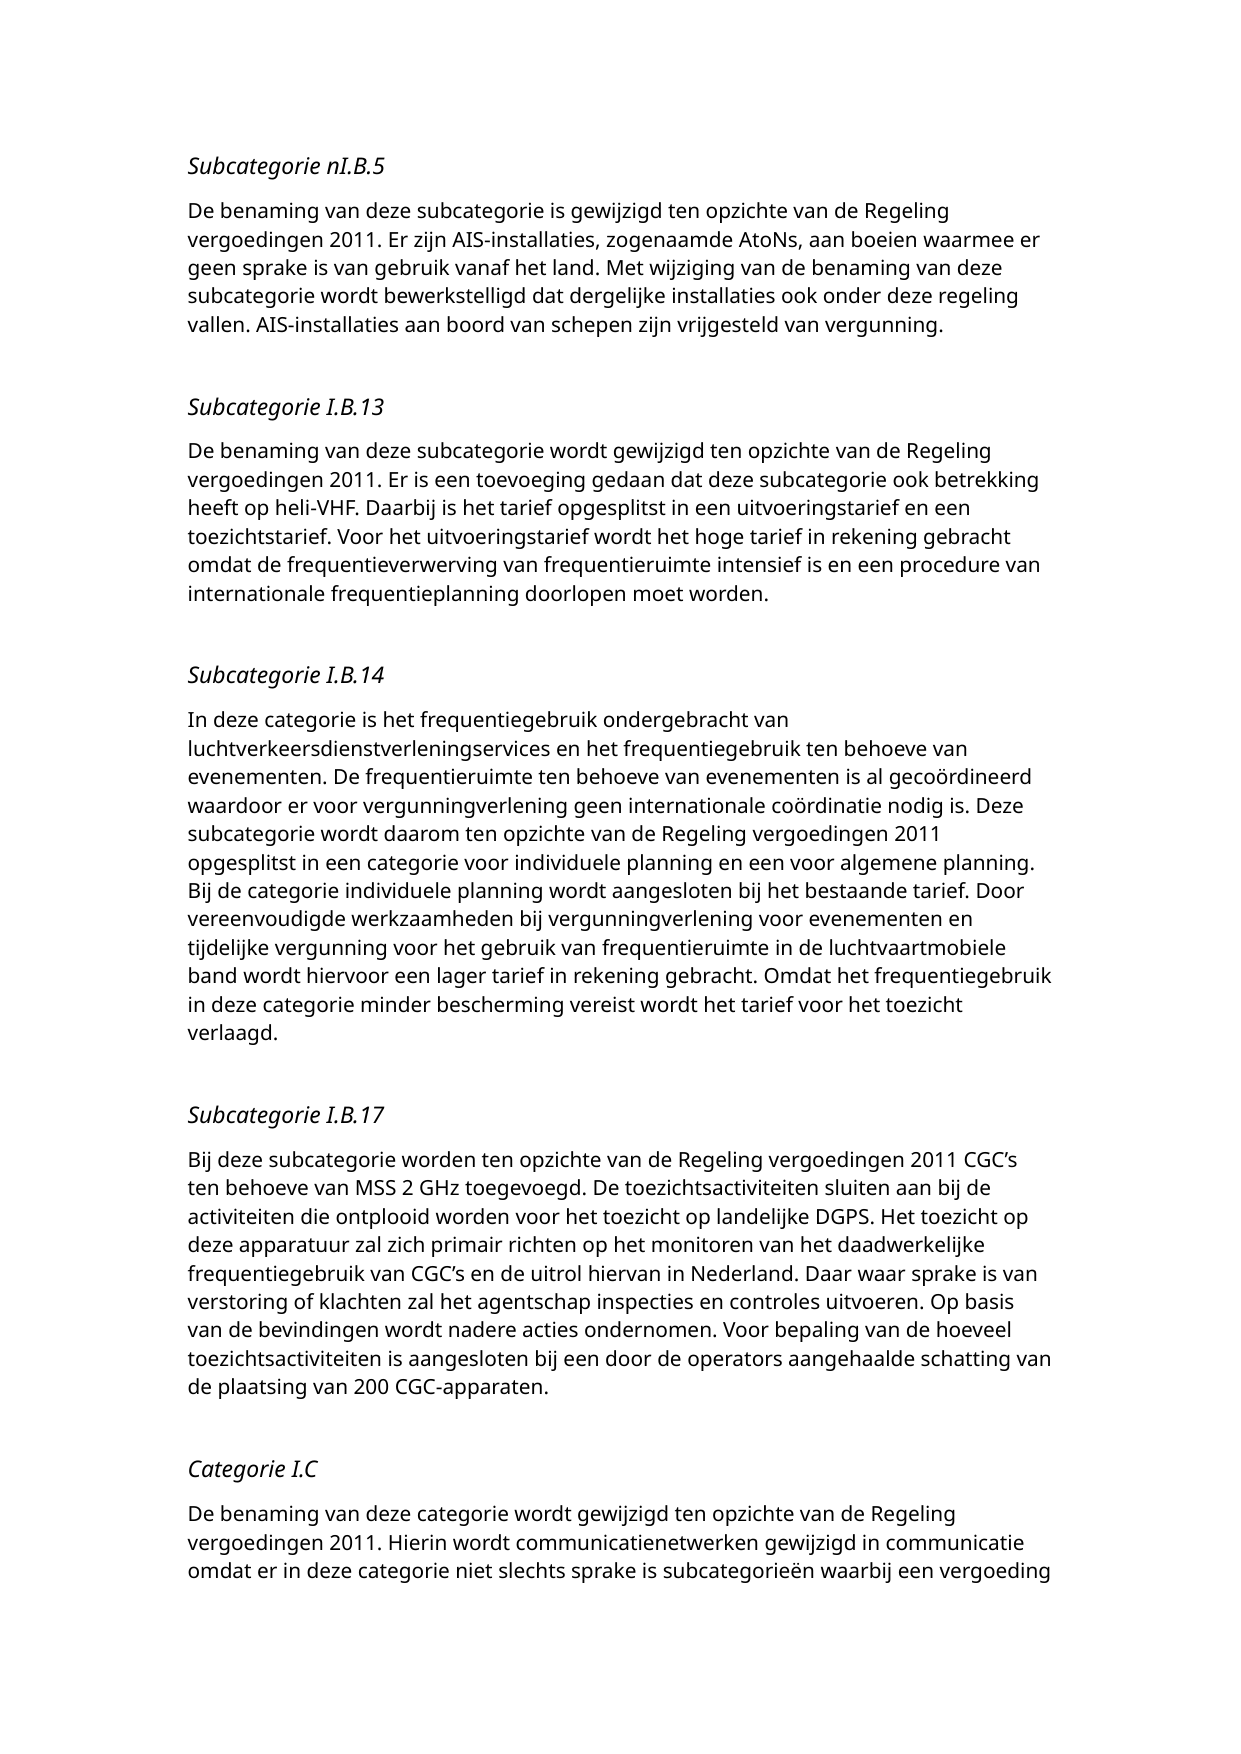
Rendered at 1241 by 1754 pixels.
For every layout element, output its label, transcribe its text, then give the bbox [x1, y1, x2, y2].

subtitle Subcategorie nI.B.5 [187, 150, 1053, 181]
text De benaming van deze subcategorie wordt gewijzigd ten opzichte van de Regeling vergoedingen 2011. Er is een toevoeging gedaan dat deze subcategorie ook betrekking heeft op heli-VHF. Daarbij is het tarief opgesplitst in een uitvoeringstarief en een toezichtstarief. Voor het uitvoeringstarief wordt het hoge tarief in rekening gebracht omdat de frequentieverwerving van frequentieruimte intensief is en een procedure van internationale frequentieplanning doorlopen moet worden. [187, 437, 1053, 607]
subtitle Categorie I.C [187, 1453, 1053, 1484]
text De benaming van deze categorie wordt gewijzigd ten opzichte van de Regeling vergoedingen 2011. Hierin wordt communicatienetwerken gewijzigd in communicatie omdat er in deze categorie niet slechts sprake is subcategorieën waarbij een vergoeding [187, 1499, 1053, 1584]
text De benaming van deze subcategorie is gewijzigd ten opzichte van de Regeling vergoedingen 2011. Er zijn AIS-installaties, zogenaamde AtoNs, aan boeien waarmee er geen sprake is van gebruik vanaf het land. Met wijziging van de benaming van deze subcategorie wordt bewerkstelligd dat dergelijke installaties ook onder deze regeling vallen. AIS-installaties aan boord van schepen zijn vrijgesteld van vergunning. [187, 196, 1053, 338]
subtitle Subcategorie I.B.17 [187, 1099, 1053, 1130]
subtitle Subcategorie I.B.13 [187, 390, 1053, 422]
text In deze categorie is het frequentiegebruik ondergebracht van luchtverkeersdienstverleningservices en het frequentiegebruik ten behoeve van evenementen. De frequentieruimte ten behoeve van evenementen is al gecoördineerd waardoor er voor vergunningverlening geen internationale coördinatie nodig is. Deze subcategorie wordt daarom ten opzichte van de Regeling vergoedingen 2011 opgesplitst in een categorie voor individuele planning en een voor algemene planning. Bij de categorie individuele planning wordt aangesloten bij het bestaande tarief. Door vereenvoudigde werkzaamheden bij vergunningverlening voor evenementen en tijdelijke vergunning voor het gebruik van frequentieruimte in de luchtvaartmobiele band wordt hiervoor een lager tarief in rekening gebracht. Omdat het frequentiegebruik in deze categorie minder bescherming vereist wordt het tarief voor het toezicht verlaagd. [187, 706, 1053, 1047]
subtitle Subcategorie I.B.14 [187, 659, 1053, 691]
text Bij deze subcategorie worden ten opzichte van de Regeling vergoedingen 2011 CGC’s ten behoeve van MSS 2 GHz toegevoegd. De toezichtsactiviteiten sluiten aan bij de activiteiten die ontplooid worden voor het toezicht op landelijke DGPS. Het toezicht op deze apparatuur zal zich primair richten op het monitoren van het daadwerkelijke frequentiegebruik van CGC’s en de uitrol hiervan in Nederland. Daar waar sprake is van verstoring of klachten zal het agentschap inspecties en controles uitvoeren. Op basis van de bevindingen wordt nadere acties ondernomen. Voor bepaling van de hoeveel toezichtsactiviteiten is aangesloten bij een door de operators aangehaalde schatting van de plaatsing van 200 CGC-apparaten. [187, 1145, 1053, 1401]
